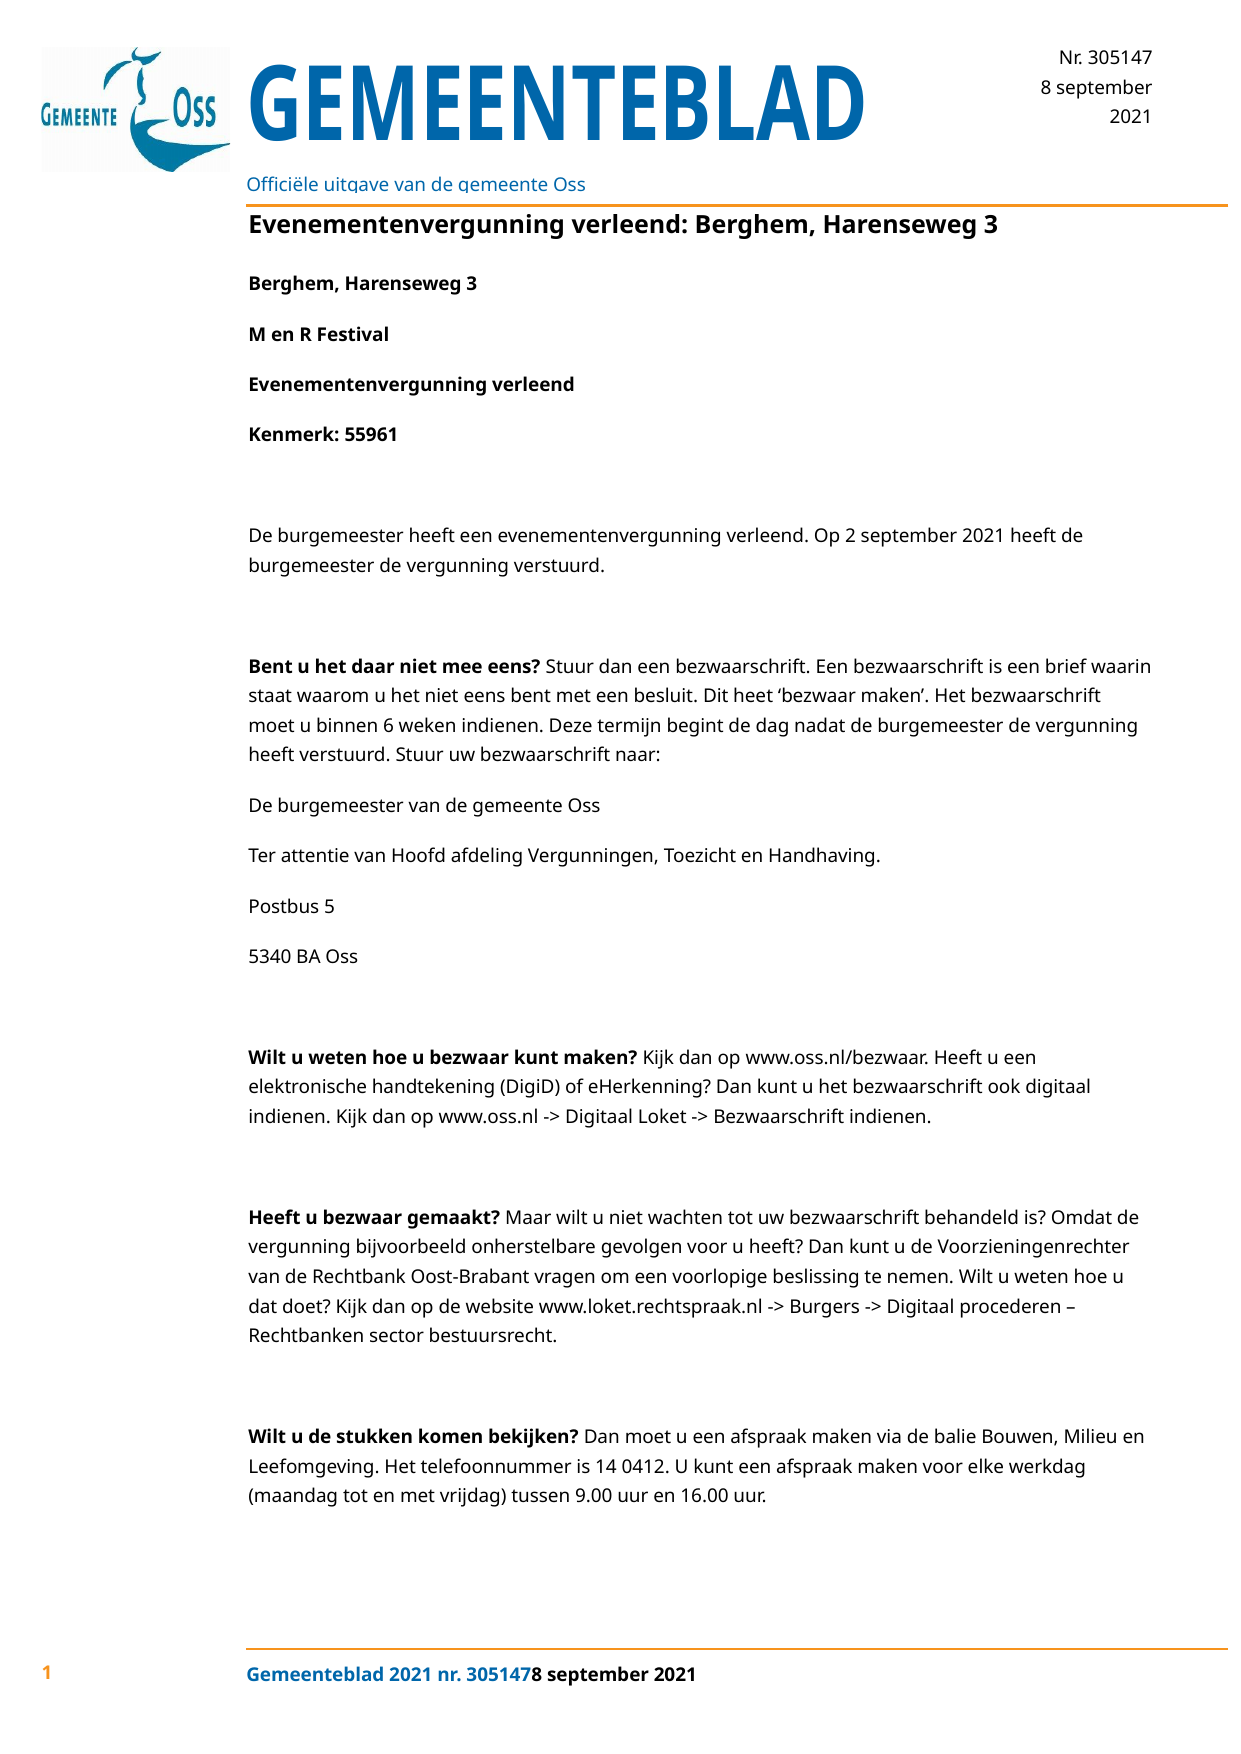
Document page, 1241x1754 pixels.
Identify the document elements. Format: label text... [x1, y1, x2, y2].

text 5340 BA Oss [248, 943, 1152, 969]
text Kenmerk: 55961 [248, 422, 1152, 447]
text Berghem, Harenseweg 3 [248, 270, 1152, 296]
text De burgemeester heeft een evenementenvergunning verleend. Op 2 september 2021 heeft de burgemeester de vergunning verstuurd. [248, 522, 1152, 578]
text Evenementenvergunning verleend [248, 371, 1152, 397]
text Ter attentie van Hoofd afdeling Vergunningen, Toezicht en Handhaving. [248, 842, 1152, 868]
text Bent u het daar niet mee eens? Stuur dan een bezwaarschrift. Een bezwaarschrift is een brief waarin staat waarom u het niet eens bent met een besluit. Dit heet ‘bezwaar maken’. Het bezwaarschrift moet u binnen 6 weken indienen. Deze termijn begint de dag nadat de burgemeester de vergunning heeft verstuurd. Stuur uw bezwaarschrift naar: [248, 653, 1152, 767]
picture [41, 47, 231, 172]
text De burgemeester van de gemeente Oss [248, 792, 1152, 818]
text Postbus 5 [248, 893, 1152, 918]
text Evenementenvergunning verleend: Berghem, Harenseweg 3 [248, 207, 1152, 241]
text Heeft u bezwaar gemaakt? Maar wilt u niet wachten tot uw bezwaarschrift behandeld is? Omdat de vergunning bijvoorbeeld onherstelbare gevolgen voor u heeft? Dan kunt u de Voorzieningenrechter van de Rechtbank Oost-Brabant vragen om een voorlopige beslissing te nemen. Wilt u weten hoe u dat doet? Kijk dan op de website www.loket.rechtspraak.nl -> Burgers -> Digitaal procederen – Rechtbanken sector bestuursrecht. [248, 1204, 1152, 1348]
text M en R Festival [248, 321, 1152, 346]
text Wilt u weten hoe u bezwaar kunt maken? Kijk dan op www.oss.nl/bezwaar. Heeft u een elektronische handtekening (DigiD) of eHerkenning? Dan kunt u het bezwaarschrift ook digitaal indienen. Kijk dan op www.oss.nl -> Digitaal Loket -> Bezwaarschrift indienen. [248, 1044, 1152, 1129]
text Wilt u de stukken komen bekijken? Dan moet u een afspraak maken via de balie Bouwen, Milieu en Leefomgeving. Het telefoonnummer is 14 0412. U kunt een afspraak maken voor elke werkdag (maandag tot en met vrijdag) tussen 9.00 uur en 16.00 uur. [248, 1423, 1152, 1508]
